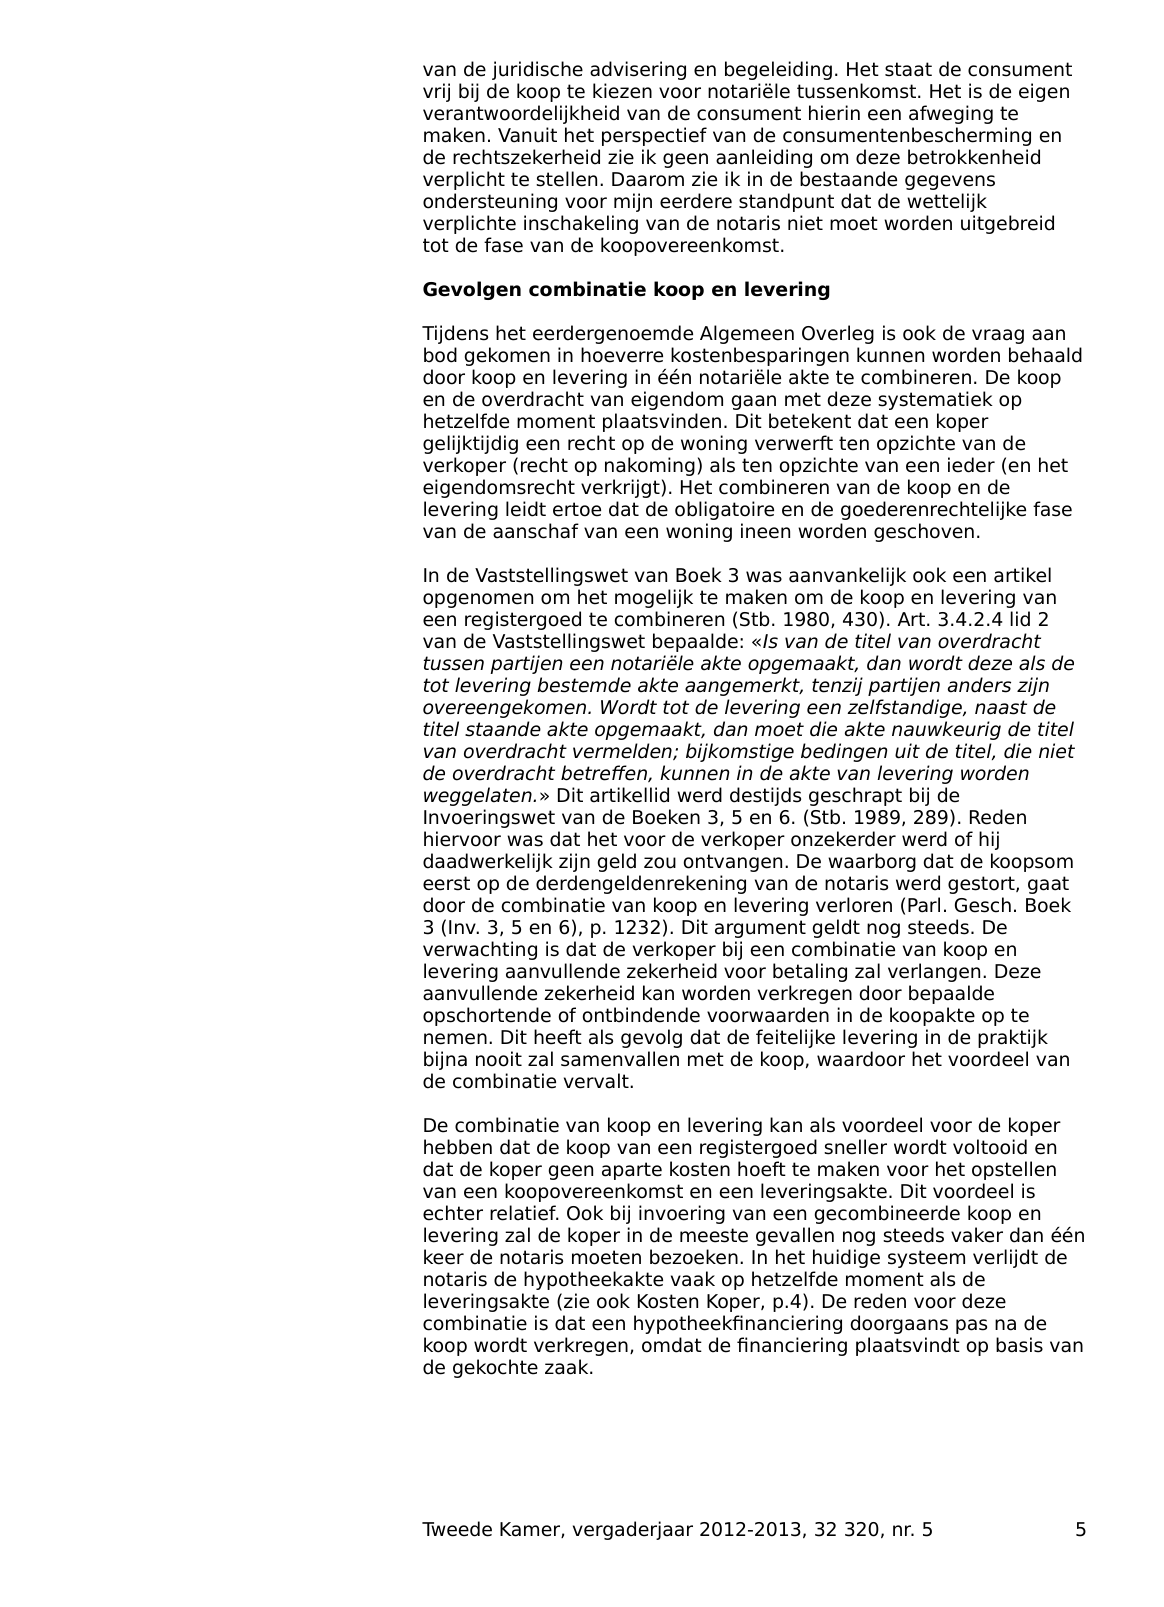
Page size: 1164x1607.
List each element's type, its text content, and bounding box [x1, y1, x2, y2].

subtitle Gevolgen combinatie koop en levering [422, 279, 1087, 301]
text De combinatie van koop en levering kan als voordeel voor de koper hebben dat de koop van een registergoed sneller wordt voltooid en dat de koper geen aparte kosten hoeft te maken voor het opstellen van een koopovereenkomst en een leveringsakte. Dit voordeel is echter relatief. Ook bij invoering van een gecombineerde koop en levering zal de koper in de meeste gevallen nog steeds vaker dan één keer de notaris moeten bezoeken. In het huidige systeem verlijdt de notaris de hypotheekakte vaak op hetzelfde moment als de leveringsakte (zie ook Kosten Koper, p.4). De reden voor deze combinatie is dat een hypotheekfinanciering doorgaans pas na de koop wordt verkregen, omdat de financiering plaatsvindt op basis van de gekochte zaak. [422, 1115, 1087, 1379]
text van de juridische advisering en begeleiding. Het staat de consument vrij bij de koop te kiezen voor notariële tussenkomst. Het is de eigen verantwoordelijkheid van de consument hierin een afweging te maken. Vanuit het perspectief van de consumentenbescherming en de rechtszekerheid zie ik geen aanleiding om deze betrokkenheid verplicht te stellen. Daarom zie ik in de bestaande gegevens ondersteuning voor mijn eerdere standpunt dat de wettelijk verplichte inschakeling van de notaris niet moet worden uitgebreid tot de fase van de koopovereenkomst. [422, 59, 1087, 257]
text Tijdens het eerdergenoemde Algemeen Overleg is ook de vraag aan bod gekomen in hoeverre kostenbesparingen kunnen worden behaald door koop en levering in één notariële akte te combineren. De koop en de overdracht van eigendom gaan met deze systematiek op hetzelfde moment plaatsvinden. Dit betekent dat een koper gelijktijdig een recht op de woning verwerft ten opzichte van de verkoper (recht op nakoming) als ten opzichte van een ieder (en het eigendomsrecht verkrijgt). Het combineren van de koop en de levering leidt ertoe dat de obligatoire en de goederenrechtelijke fase van de aanschaf van een woning ineen worden geschoven. [422, 323, 1087, 543]
text In de Vaststellingswet van Boek 3 was aanvankelijk ook een artikel opgenomen om het mogelijk te maken om de koop en levering van een registergoed te combineren (Stb. 1980, 430). Art. 3.4.2.4 lid 2 van de Vaststellingswet bepaalde: «Is van de titel van overdracht tussen partijen een notariële akte opgemaakt, dan wordt deze als de tot levering bestemde akte aangemerkt, tenzij partijen anders zijn overeengekomen. Wordt tot de levering een zelfstandige, naast de titel staande akte opgemaakt, dan moet die akte nauwkeurig de titel van overdracht vermelden; bijkomstige bedingen uit de titel, die niet de overdracht betreffen, kunnen in de akte van levering worden weggelaten.» Dit artikellid werd destijds geschrapt bij de Invoeringswet van de Boeken 3, 5 en 6. (Stb. 1989, 289). Reden hiervoor was dat het voor de verkoper onzekerder werd of hij daadwerkelijk zijn geld zou ontvangen. De waarborg dat de koopsom eerst op de derdengeldenrekening van de notaris werd gestort, gaat door de combinatie van koop en levering verloren (Parl. Gesch. Boek 3 (Inv. 3, 5 en 6), p. 1232). Dit argument geldt nog steeds. De verwachting is dat de verkoper bij een combinatie van koop en levering aanvullende zekerheid voor betaling zal verlangen. Deze aanvullende zekerheid kan worden verkregen door bepaalde opschortende of ontbindende voorwaarden in de koopakte op te nemen. Dit heeft als gevolg dat de feitelijke levering in de praktijk bijna nooit zal samenvallen met de koop, waardoor het voordeel van de combinatie vervalt. [422, 565, 1087, 1093]
